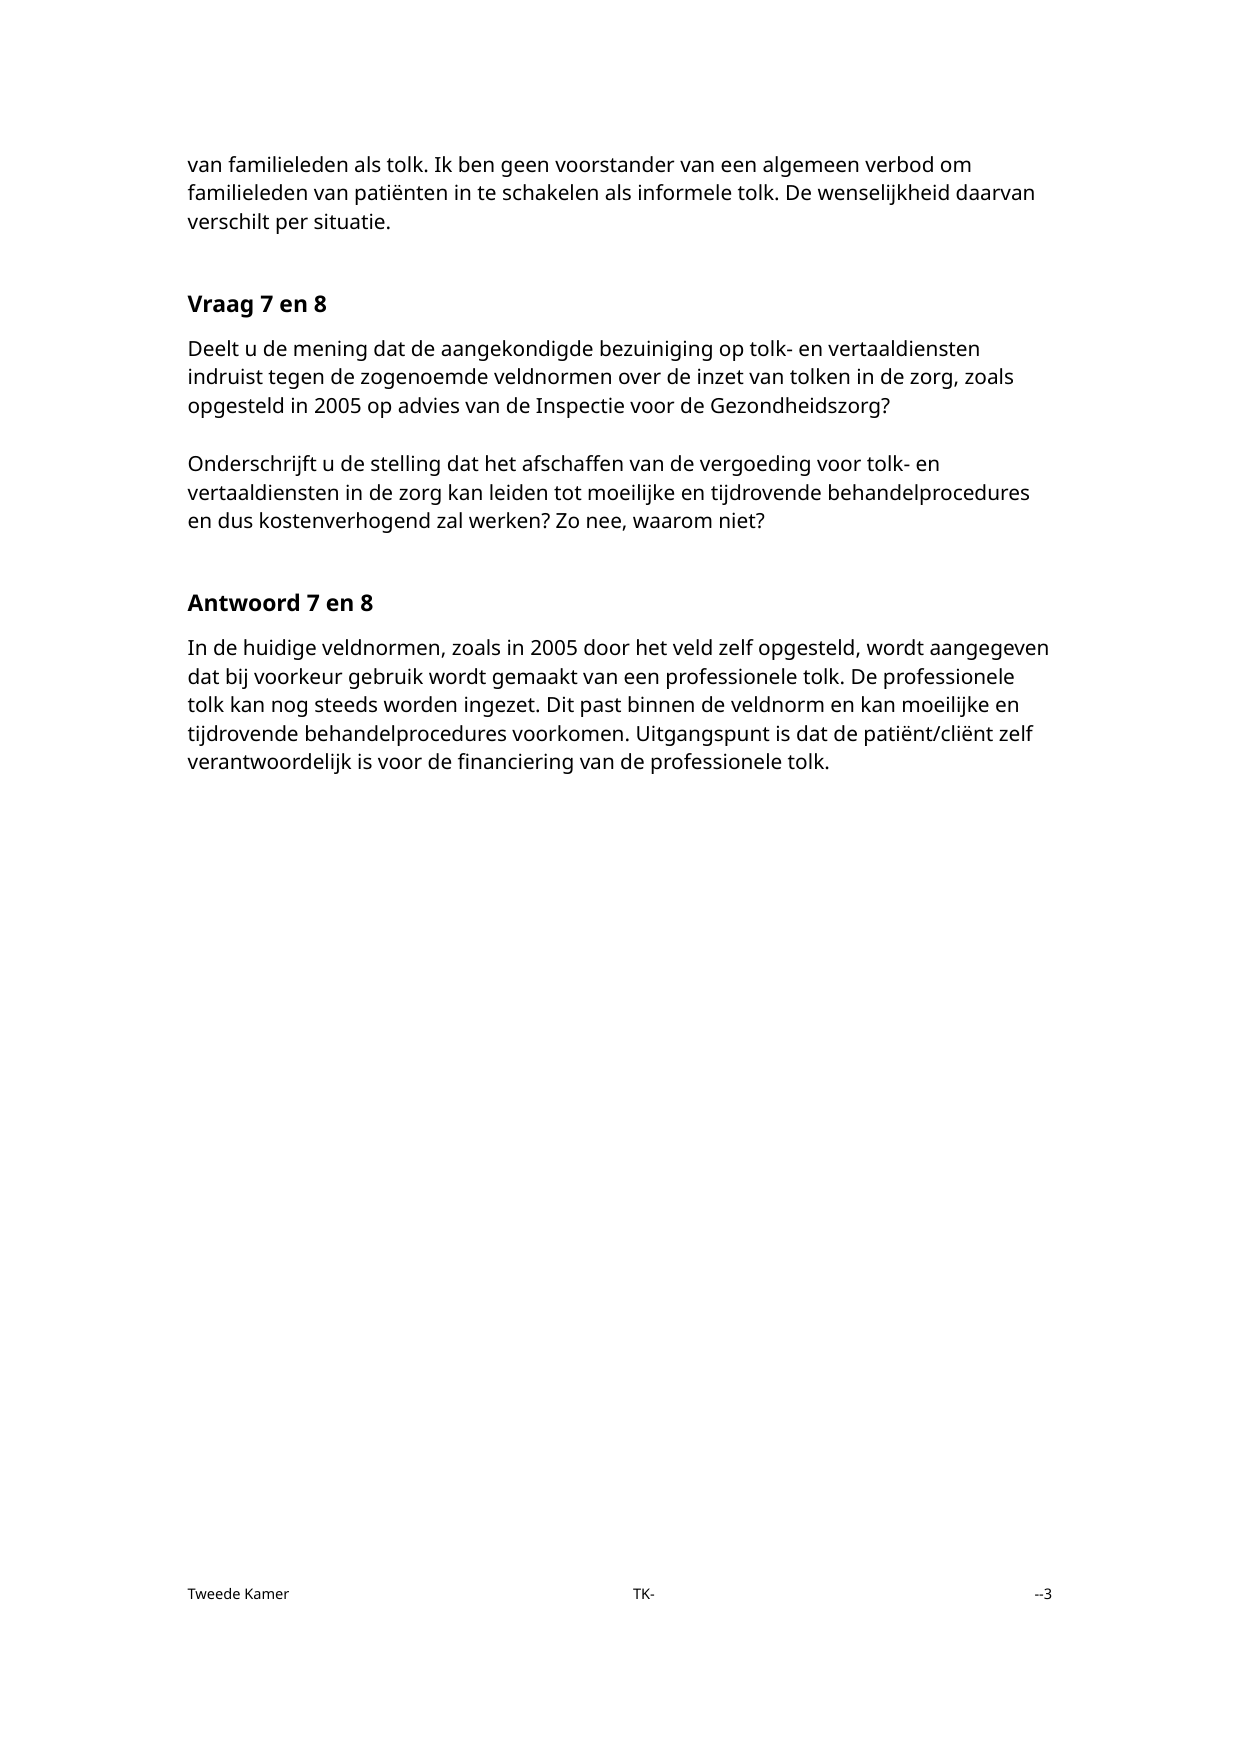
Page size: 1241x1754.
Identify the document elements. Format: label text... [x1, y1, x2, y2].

text van familieleden als tolk. Ik ben geen voorstander van een algemeen verbod om familieleden van patiënten in te schakelen als informele tolk. De wenselijkheid daarvan verschilt per situatie. [187, 150, 1053, 235]
text Onderschrijft u de stelling dat het afschaffen van de vergoeding voor tolk- en vertaaldiensten in de zorg kan leiden tot moeilijke en tijdrovende behandelprocedures en dus kostenverhogend zal werken? Zo nee, waarom niet? [187, 449, 1053, 535]
subtitle Vraag 7 en 8 [187, 288, 1053, 319]
text Deelt u de mening dat de aangekondigde bezuiniging op tolk- en vertaaldiensten indruist tegen de zogenoemde veldnormen over de inzet van tolken in de zorg, zoals opgesteld in 2005 op advies van de Inspectie voor de Gezondheidszorg? [187, 334, 1053, 419]
text In de huidige veldnormen, zoals in 2005 door het veld zelf opgesteld, wordt aangegeven dat bij voorkeur gebruik wordt gemaakt van een professionele tolk. De professionele tolk kan nog steeds worden ingezet. Dit past binnen de veldnorm en kan moeilijke en tijdrovende behandelprocedures voorkomen. Uitgangspunt is dat de patiënt/cliënt zelf verantwoordelijk is voor de financiering van de professionele tolk. [187, 633, 1053, 776]
subtitle Antwoord 7 en 8 [187, 587, 1053, 618]
